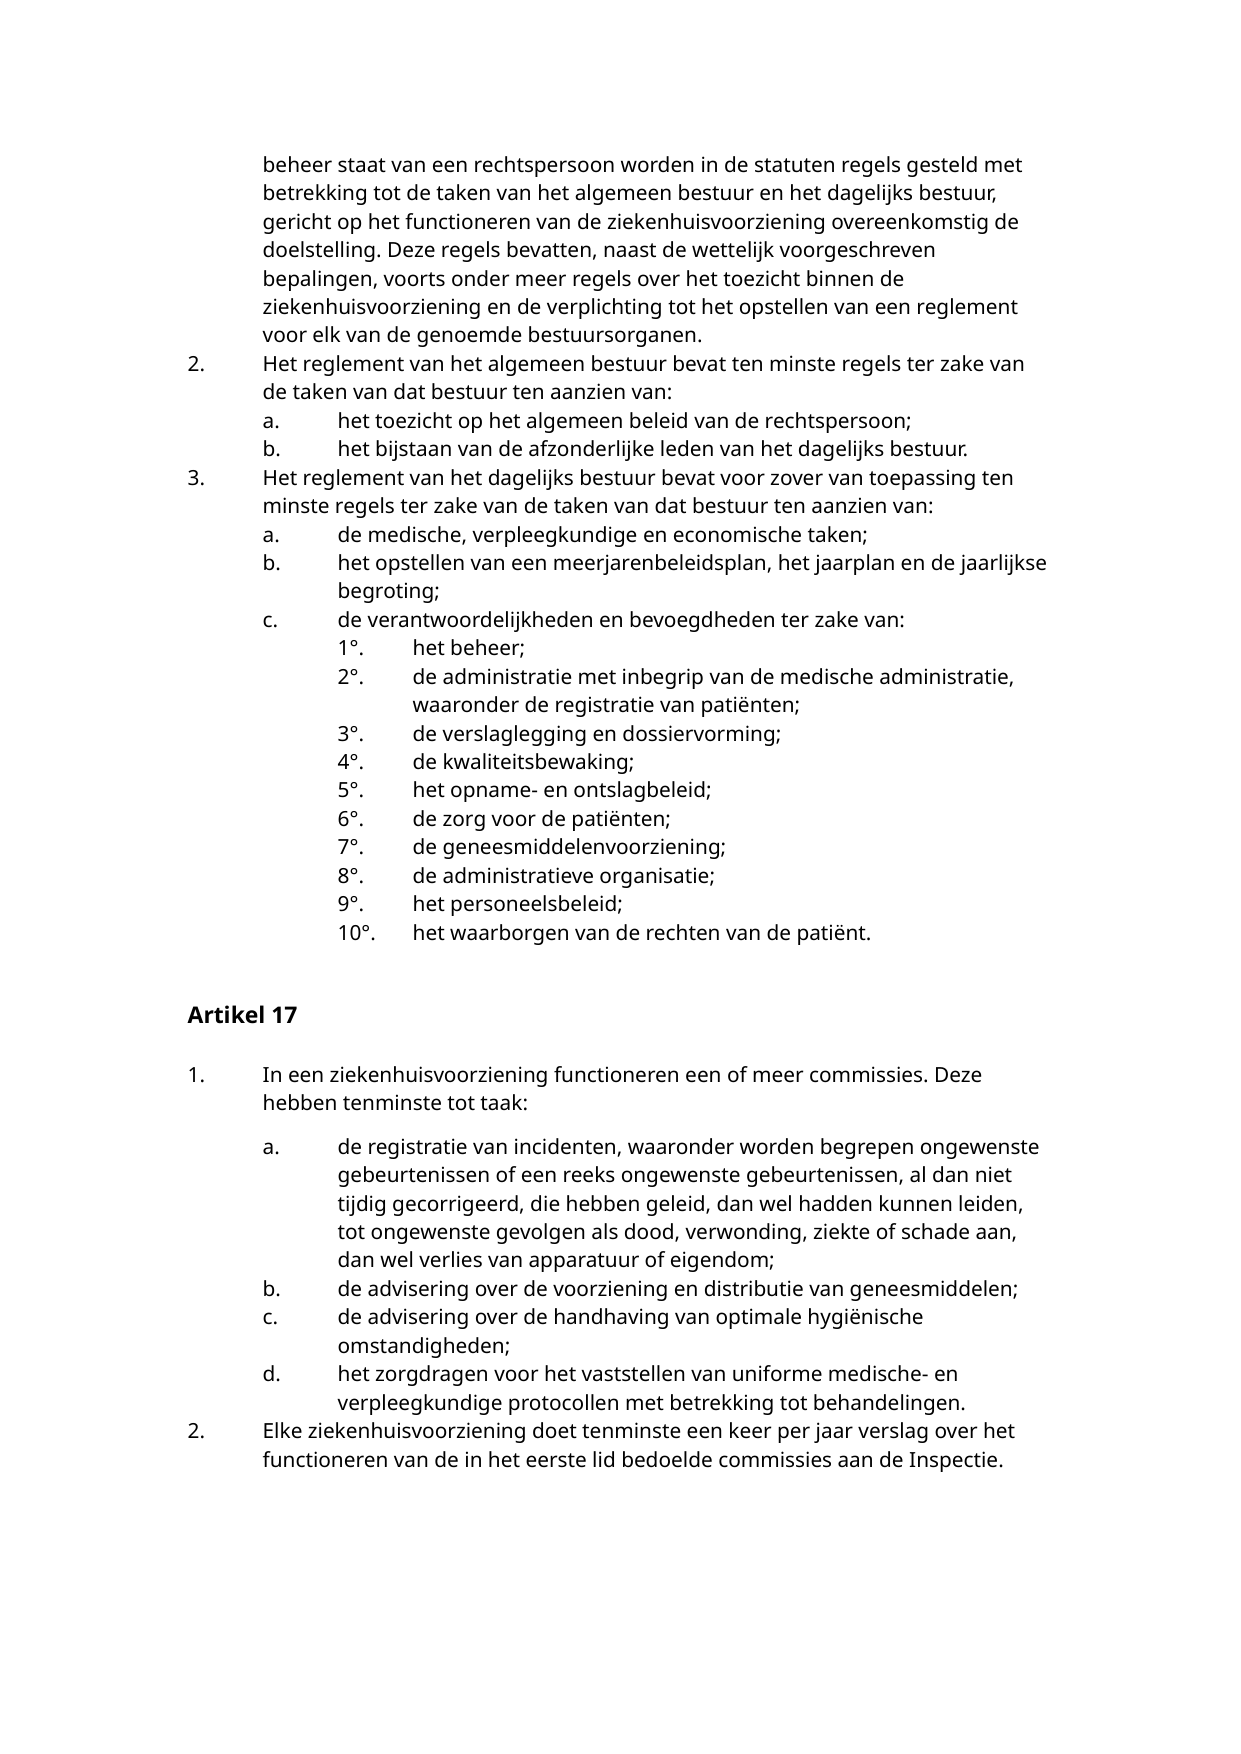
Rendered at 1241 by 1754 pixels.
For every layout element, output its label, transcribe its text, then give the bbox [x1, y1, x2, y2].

list de advisering over de voorziening en distributie van geneesmiddelen; [262, 1274, 1053, 1302]
list het beheer; [337, 633, 1053, 662]
list de verantwoordelijkheden en bevoegdheden ter zake van: [262, 605, 1053, 633]
list de verslaglegging en dossiervorming; [337, 719, 1053, 747]
list het opstellen van een meerjarenbeleidsplan, het jaarplan en de jaarlijkse begroting; [262, 548, 1053, 605]
list Het reglement van het dagelijks bestuur bevat voor zover van toepassing ten minste regels ter zake van de taken van dat bestuur ten aanzien van: [187, 463, 1053, 520]
list de administratie met inbegrip van de medische administratie, waaronder de registratie van patiënten; [337, 662, 1053, 719]
list de geneesmiddelenvoorziening; [337, 832, 1053, 861]
list het opname- en ontslagbeleid; [337, 776, 1053, 804]
list het bijstaan van de afzonderlijke leden van het dagelijks bestuur. [262, 434, 1053, 463]
list de advisering over de handhaving van optimale hygiënische omstandigheden; [262, 1302, 1053, 1359]
list In een ziekenhuisvoorziening functioneren een of meer commissies. Deze hebben tenminste tot taak: [187, 1060, 1053, 1117]
list het waarborgen van de rechten van de patiënt. [337, 918, 1053, 946]
list het toezicht op het algemeen beleid van de rechtspersoon; [262, 406, 1053, 434]
list de administratieve organisatie; [337, 861, 1053, 889]
list de registratie van incidenten, waaronder worden begrepen ongewenste gebeurtenissen of een reeks ongewenste gebeurtenissen, al dan niet tijdig gecorrigeerd, die hebben geleid, dan wel hadden kunnen leiden, tot ongewenste gevolgen als dood, verwonding, ziekte of schade aan, dan wel verlies van apparatuur of eigendom; [262, 1132, 1053, 1274]
list de zorg voor de patiënten; [337, 804, 1053, 832]
list de kwaliteitsbewaking; [337, 747, 1053, 776]
list Het reglement van het algemeen bestuur bevat ten minste regels ter zake van de taken van dat bestuur ten aanzien van: [187, 349, 1053, 406]
list de medische, verpleegkundige en economische taken; [262, 520, 1053, 548]
list het zorgdragen voor het vaststellen van uniforme medische- en verpleegkundige protocollen met betrekking tot behandelingen. [262, 1359, 1053, 1416]
list Elke ziekenhuisvoorziening doet tenminste een keer per jaar verslag over het functioneren van de in het eerste lid bedoelde commissies aan de Inspectie. [187, 1416, 1053, 1473]
list het personeelsbeleid; [337, 889, 1053, 918]
subtitle Artikel 17 [187, 999, 1053, 1030]
list beheer staat van een rechtspersoon worden in de statuten regels gesteld met betrekking tot de taken van het algemeen bestuur en het dagelijks bestuur, gericht op het functioneren van de ziekenhuisvoorziening overeenkomstig de doelstelling. Deze regels bevatten, naast de wettelijk voorgeschreven bepalingen, voorts onder meer regels over het toezicht binnen de ziekenhuisvoorziening en de verplichting tot het opstellen van een reglement voor elk van de genoemde bestuursorganen. [187, 150, 1053, 349]
